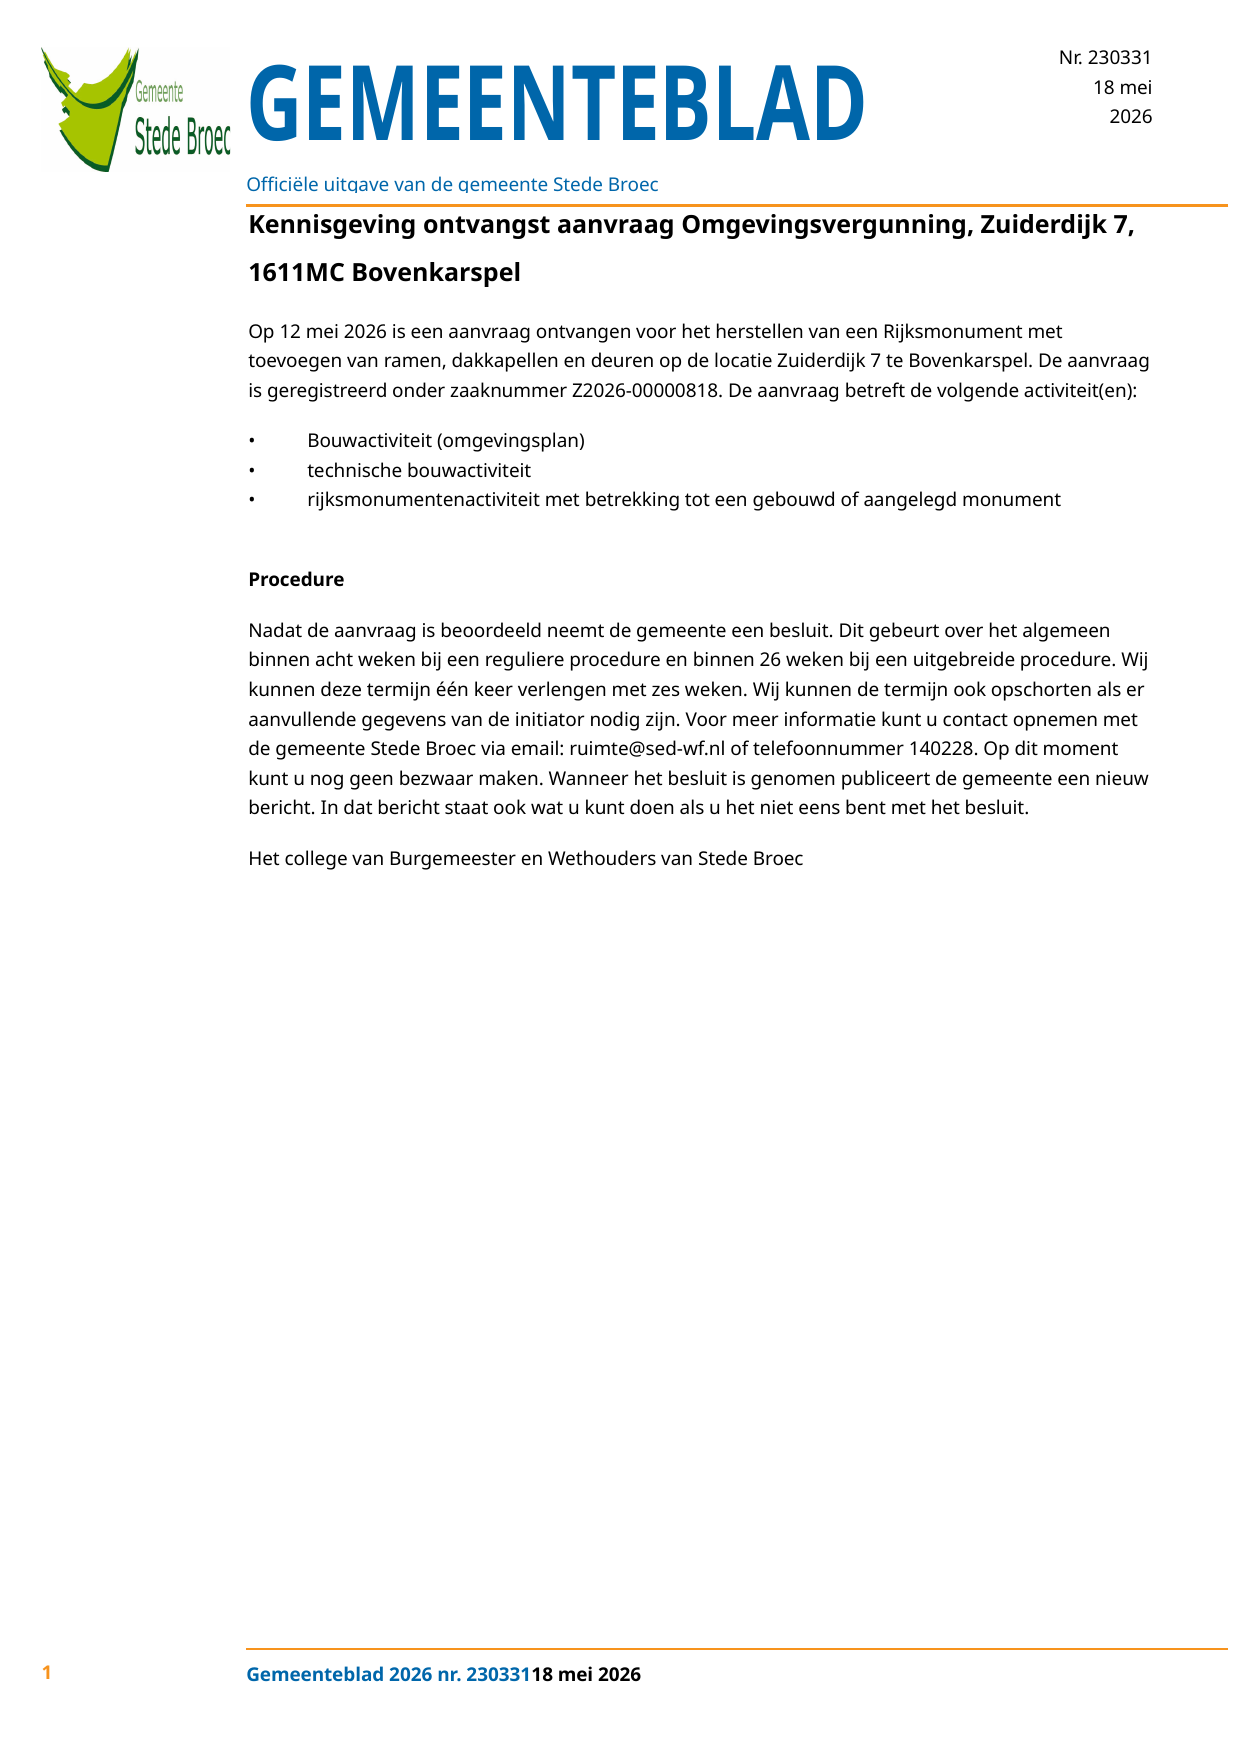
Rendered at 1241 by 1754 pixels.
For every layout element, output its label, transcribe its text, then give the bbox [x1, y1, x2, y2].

list Bouwactiviteit (omgevingsplan) [248, 427, 1152, 453]
text Kennisgeving ontvangst aanvraag Omgevingsvergunning, Zuiderdijk 7, 1611MC Bovenkarspel [248, 207, 1152, 288]
list rijksmonumentenactiviteit met betrekking tot een gebouwd of aangelegd monument [248, 487, 1152, 512]
list technische bouwactiviteit [248, 457, 1152, 483]
picture [41, 47, 231, 172]
text Procedure [248, 567, 1152, 592]
text Nadat de aanvraag is beoordeeld neemt de gemeente een besluit. Dit gebeurt over het algemeen binnen acht weken bij een reguliere procedure en binnen 26 weken bij een uitgebreide procedure. Wij kunnen deze termijn één keer verlengen met zes weken. Wij kunnen de termijn ook opschorten als er aanvullende gegevens van de initiator nodig zijn. Voor meer informatie kunt u contact opnemen met de gemeente Stede Broec via email: ruimte@sed-wf.nl of telefoonnummer 140228. Op dit moment kunt u nog geen bezwaar maken. Wanneer het besluit is genomen publiceert de gemeente een nieuw bericht. In dat bericht staat ook wat u kunt doen als u het niet eens bent met het besluit. [248, 617, 1152, 820]
text Op 12 mei 2026 is een aanvraag ontvangen voor het herstellen van een Rijksmonument met toevoegen van ramen, dakkapellen en deuren op de locatie Zuiderdijk 7 te Bovenkarspel. De aanvraag is geregistreerd onder zaaknummer Z2026-00000818. De aanvraag betreft de volgende activiteit(en): [248, 318, 1152, 403]
text Het college van Burgemeester en Wethouders van Stede Broec [248, 845, 1152, 871]
